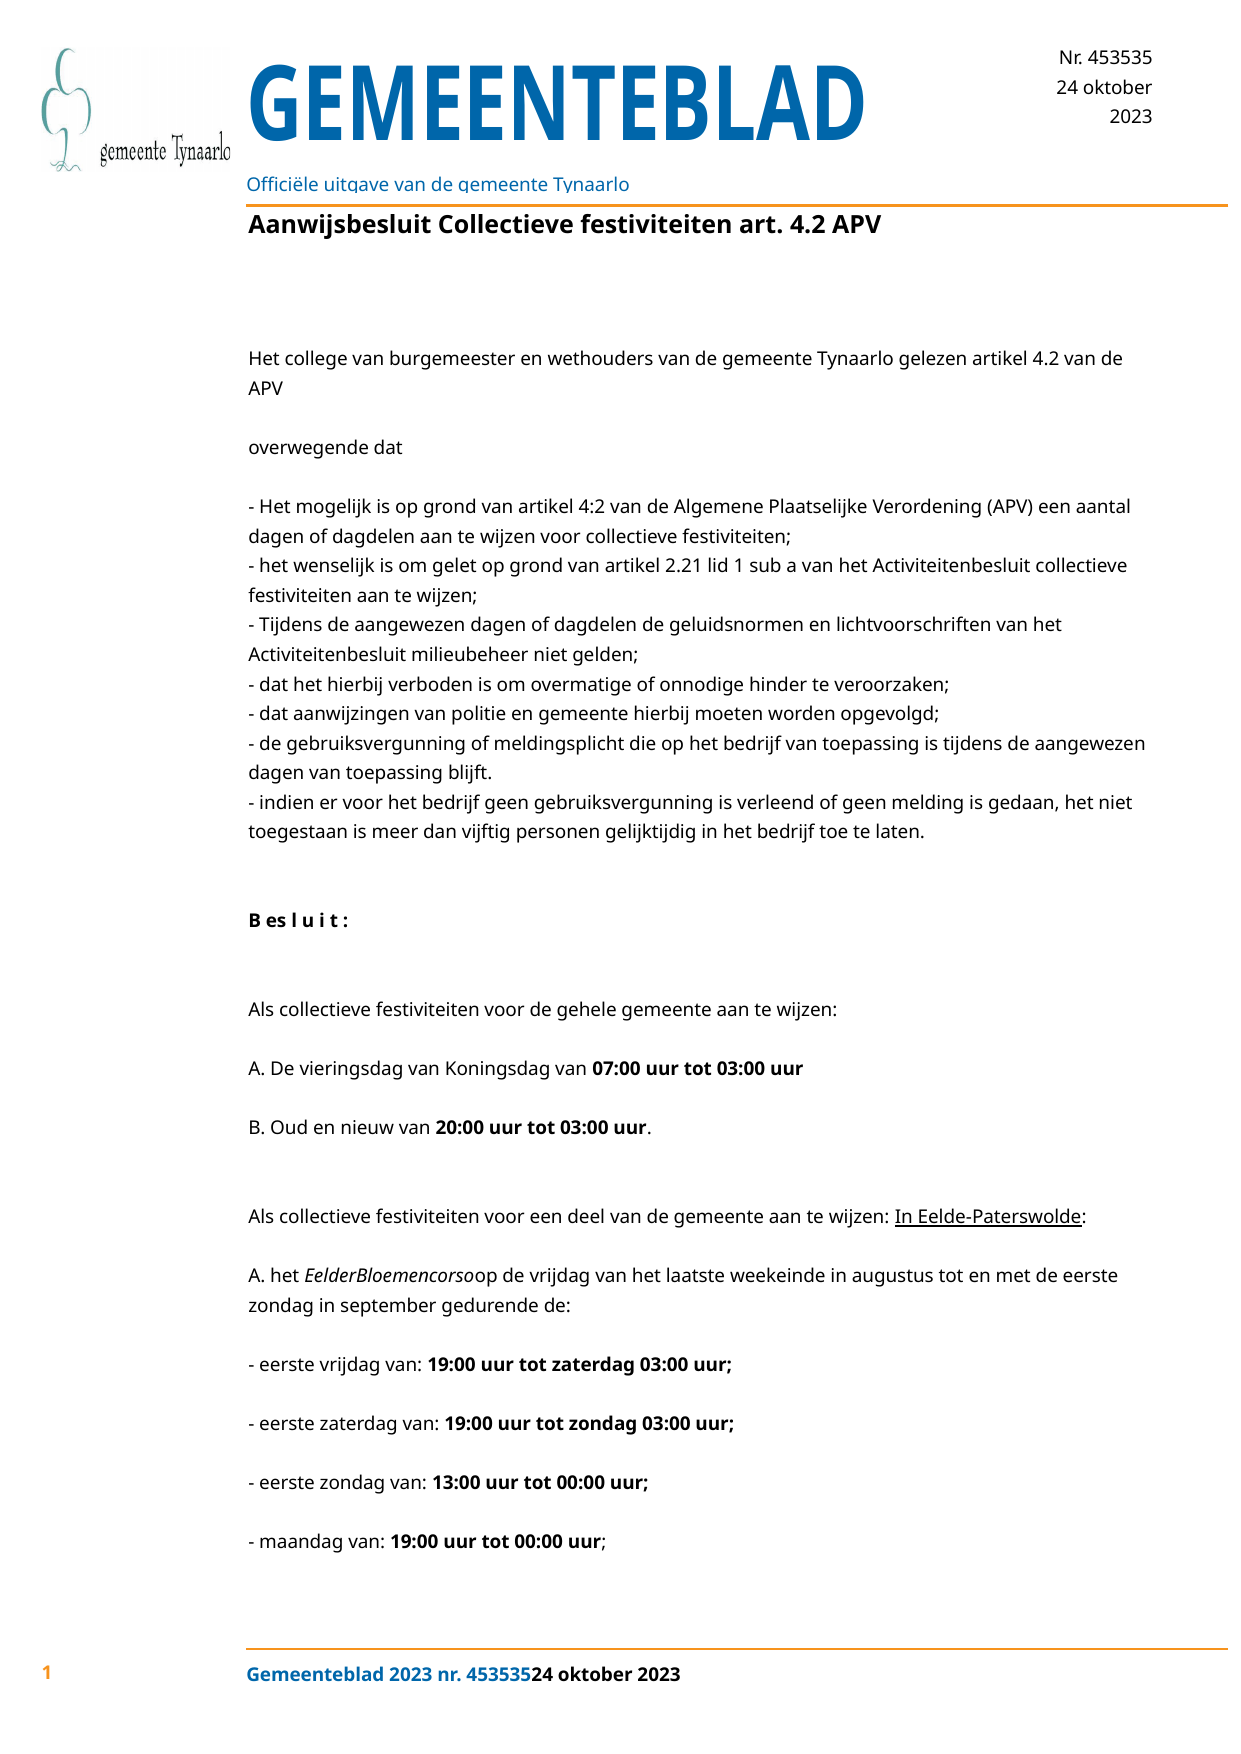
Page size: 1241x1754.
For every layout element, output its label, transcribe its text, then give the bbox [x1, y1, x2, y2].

text Activiteitenbesluit milieubeheer niet gelden; [248, 641, 1152, 667]
text B es l u i t : [248, 907, 1152, 933]
text - het wenselijk is om gelet op grond van artikel 2.21 lid 1 sub a van het Activiteitenbesluit collectieve festiviteiten aan te wijzen; [248, 552, 1152, 608]
text - dat aanwijzingen van politie en gemeente hierbij moeten worden opgevolgd; [248, 700, 1152, 726]
text - eerste zaterdag van: 19:00 uur tot zondag 03:00 uur; [248, 1410, 1152, 1436]
text Het college van burgemeester en wethouders van de gemeente Tynaarlo gelezen artikel 4.2 van de APV [248, 345, 1152, 401]
text B. Oud en nieuw van 20:00 uur tot 03:00 uur. [248, 1114, 1152, 1140]
text - Tijdens de aangewezen dagen of dagdelen de geluidsnormen en lichtvoorschriften van het [248, 612, 1152, 637]
text overwegende dat [248, 434, 1152, 460]
text - Het mogelijk is op grond van artikel 4:2 van de Algemene Plaatselijke Verordening (APV) een aantal dagen of dagdelen aan te wijzen voor collectieve festiviteiten; [248, 493, 1152, 548]
text Als collectieve festiviteiten voor de gehele gemeente aan te wijzen: [248, 996, 1152, 1022]
text Als collectieve festiviteiten voor een deel van de gemeente aan te wijzen: In Eelde-Paterswolde: [248, 1203, 1152, 1229]
text - maandag van: 19:00 uur tot 00:00 uur; [248, 1529, 1152, 1554]
text A. De vieringsdag van Koningsdag van 07:00 uur tot 03:00 uur [248, 1055, 1152, 1081]
text - indien er voor het bedrijf geen gebruiksvergunning is verleend of geen melding is gedaan, het niet toegestaan is meer dan vijftig personen gelijktijdig in het bedrijf toe te laten. [248, 789, 1152, 844]
text - eerste vrijdag van: 19:00 uur tot zaterdag 03:00 uur; [248, 1351, 1152, 1377]
text - eerste zondag van: 13:00 uur tot 00:00 uur; [248, 1469, 1152, 1495]
text Aanwijsbesluit Collectieve festiviteiten art. 4.2 APV [248, 207, 1152, 241]
text - de gebruiksvergunning of meldingsplicht die op het bedrijf van toepassing is tijdens de aangewezen dagen van toepassing blijft. [248, 730, 1152, 785]
picture [41, 47, 231, 172]
text - dat het hierbij verboden is om overmatige of onnodige hinder te veroorzaken; [248, 671, 1152, 696]
text A. het EelderBloemencorsoop de vrijdag van het laatste weekeinde in augustus tot en met de eerste zondag in september gedurende de: [248, 1262, 1152, 1318]
